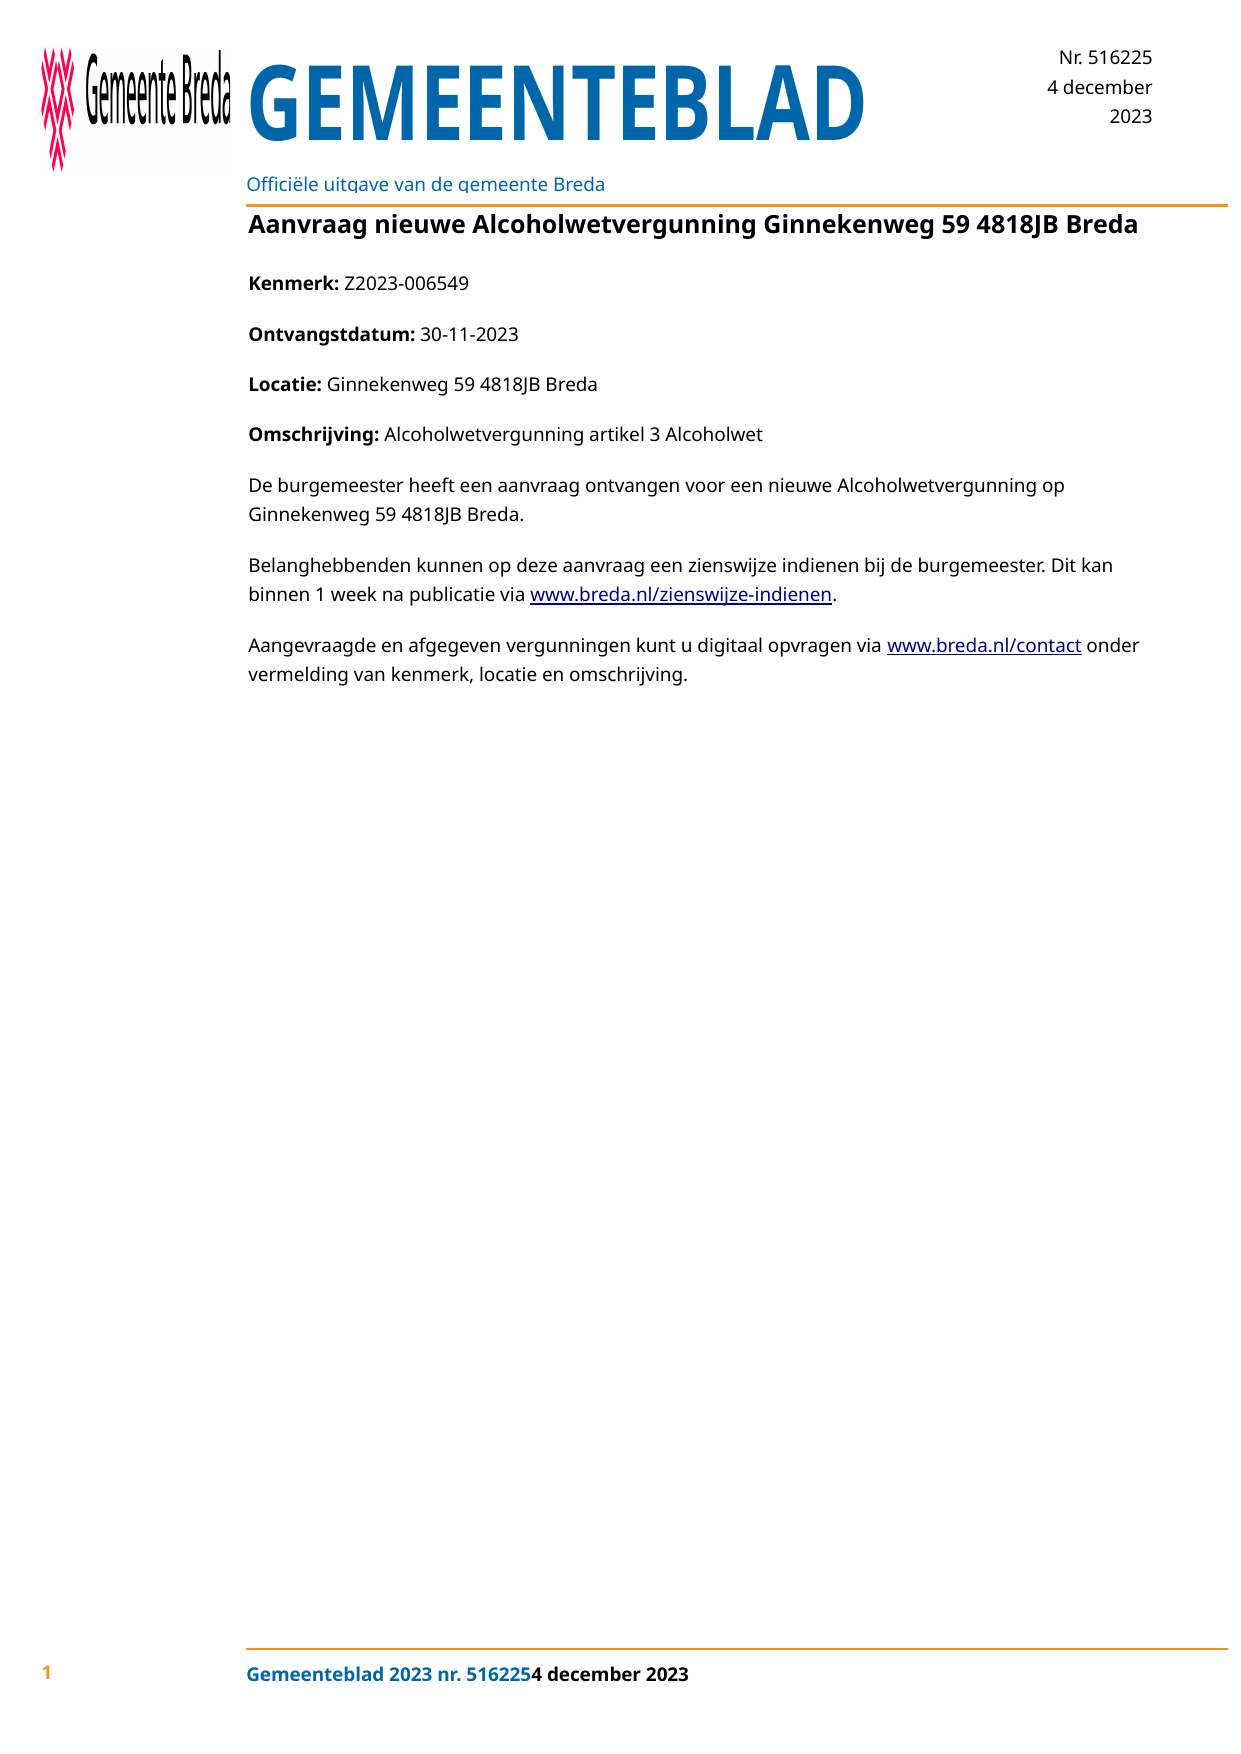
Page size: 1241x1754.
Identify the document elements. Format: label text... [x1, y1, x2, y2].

text Aangevraagde en afgegeven vergunningen kunt u digitaal opvragen via www.breda.nl/contact onder vermelding van kenmerk, locatie en omschrijving. [248, 632, 1152, 687]
text Omschrijving: Alcoholwetvergunning artikel 3 Alcoholwet [248, 422, 1152, 447]
text De burgemeester heeft een aanvraag ontvangen voor een nieuwe Alcoholwetvergunning op Ginnekenweg 59 4818JB Breda. [248, 472, 1152, 527]
picture [41, 47, 231, 172]
text Kenmerk: Z2023-006549 [248, 270, 1152, 296]
text Locatie: Ginnekenweg 59 4818JB Breda [248, 371, 1152, 397]
text Aanvraag nieuwe Alcoholwetvergunning Ginnekenweg 59 4818JB Breda [248, 207, 1152, 241]
text Belanghebbenden kunnen op deze aanvraag een zienswijze indienen bij de burgemeester. Dit kan binnen 1 week na publicatie via www.breda.nl/zienswijze-indienen. [248, 552, 1152, 607]
text Ontvangstdatum: 30-11-2023 [248, 321, 1152, 346]
